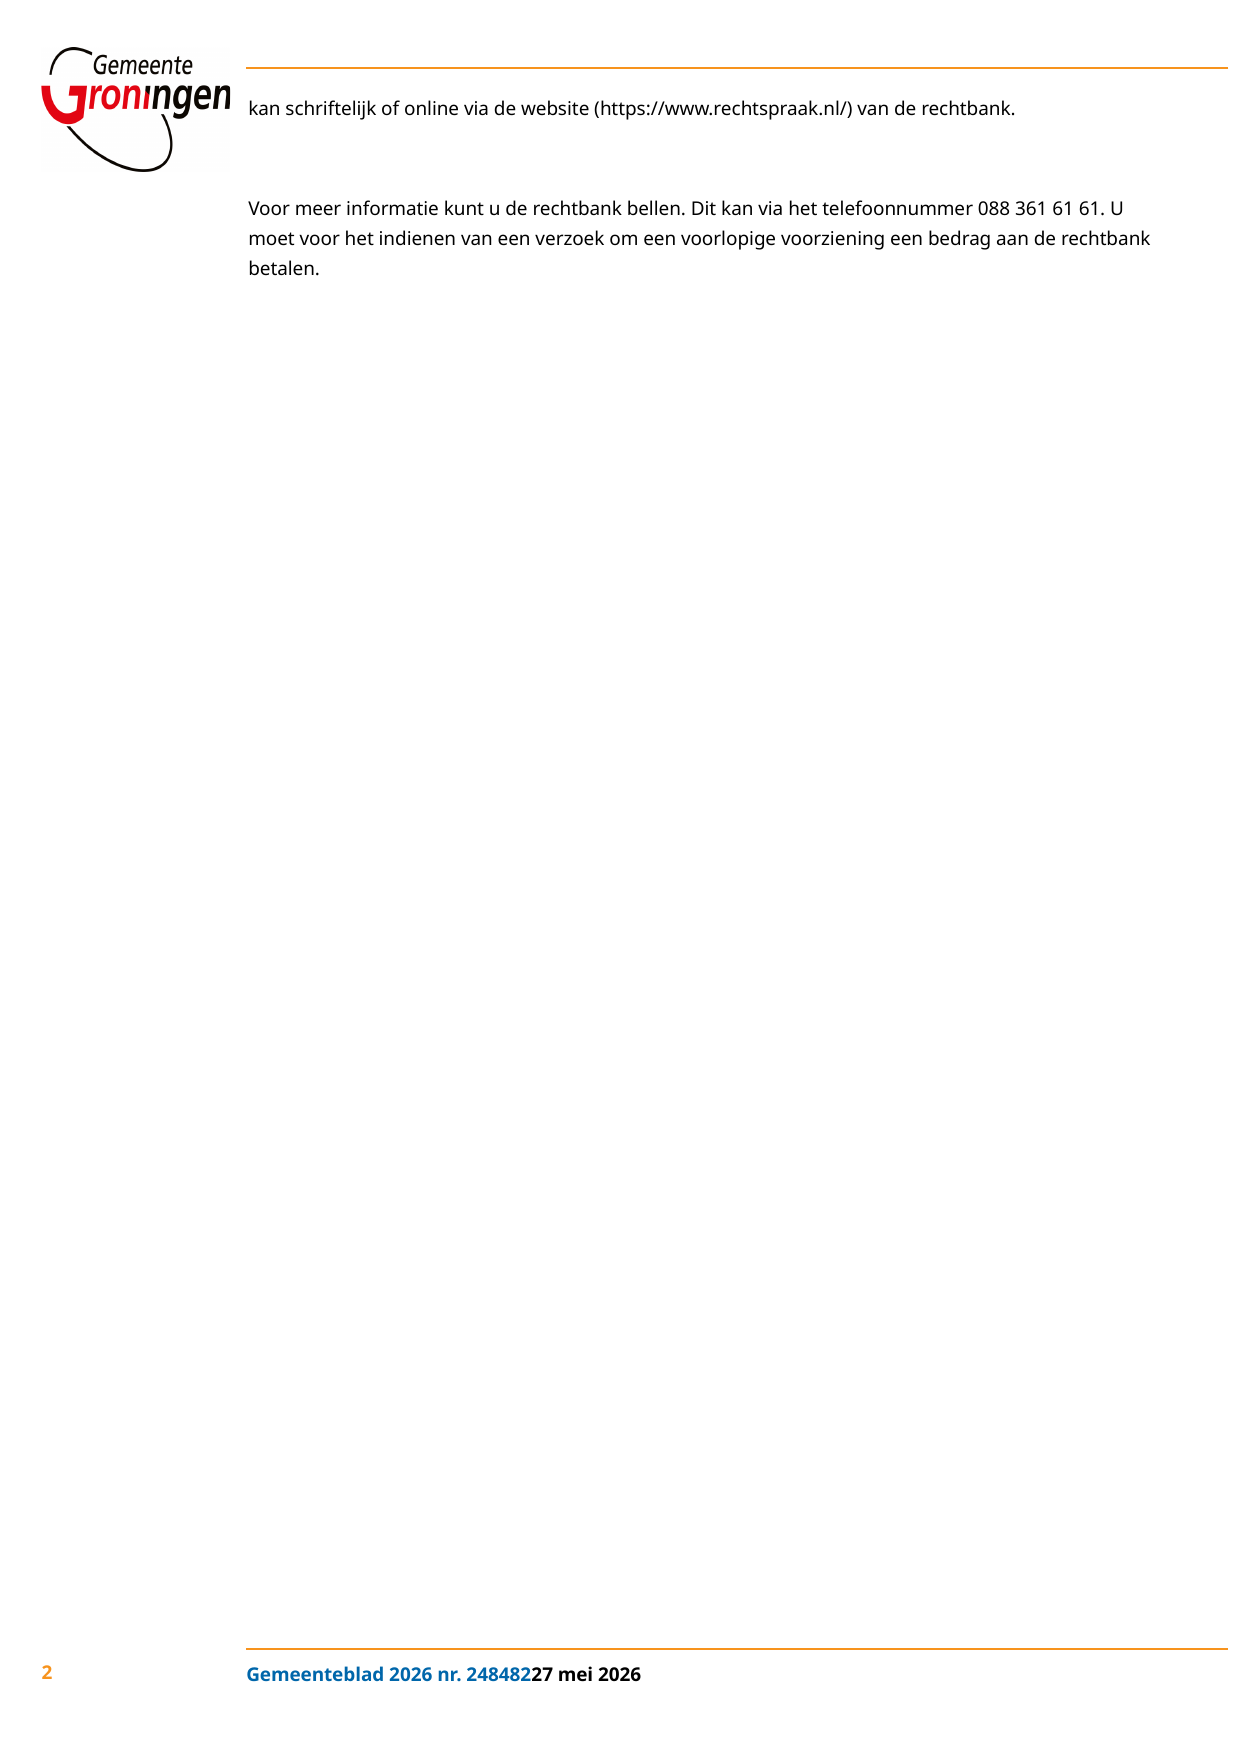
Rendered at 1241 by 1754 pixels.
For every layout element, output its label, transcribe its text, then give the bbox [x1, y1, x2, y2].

picture [41, 47, 231, 172]
text kan schriftelijk of online via de website (https://www.rechtspraak.nl/) van de rechtbank. [248, 95, 1152, 121]
text Voor meer informatie kunt u de rechtbank bellen. Dit kan via het telefoonnummer 088 361 61 61. U moet voor het indienen van een verzoek om een voorlopige voorziening een bedrag aan de rechtbank betalen. [248, 196, 1152, 281]
